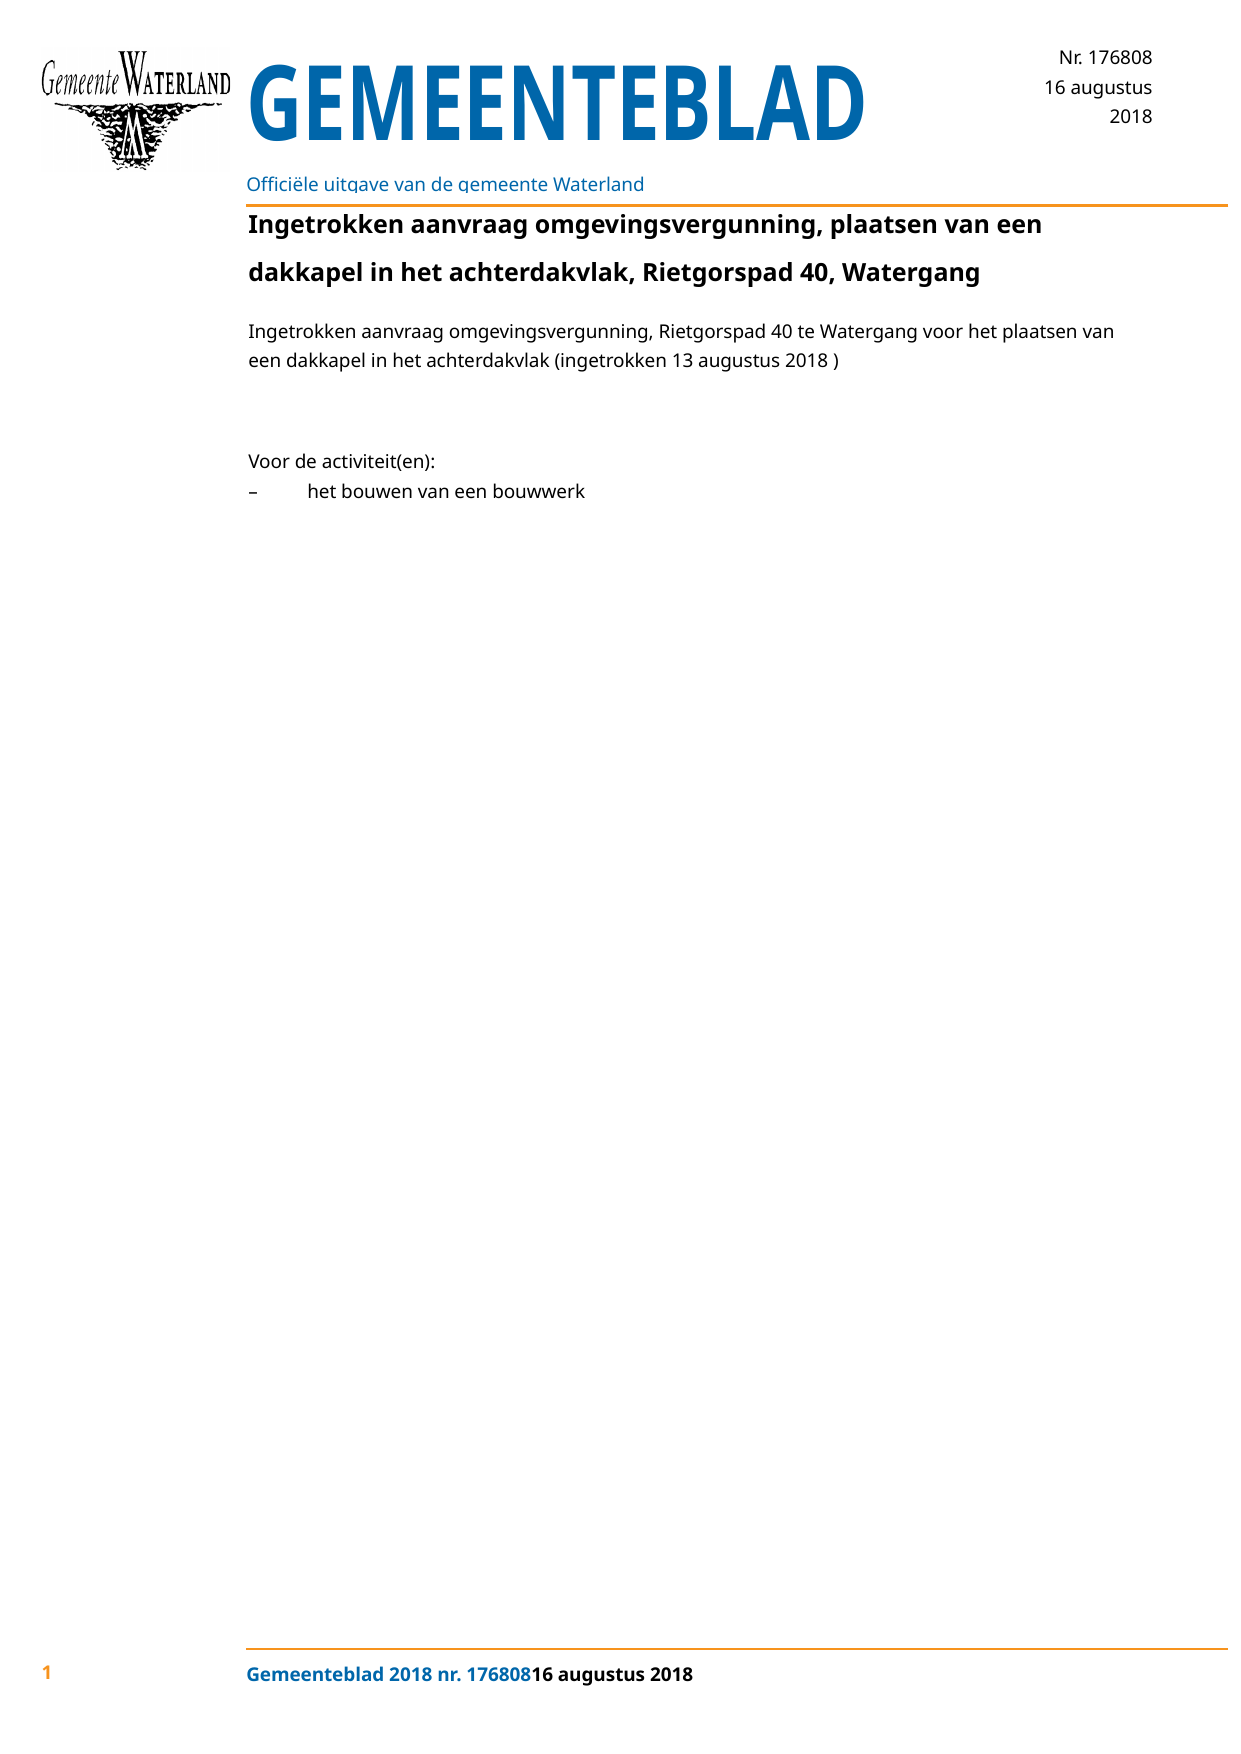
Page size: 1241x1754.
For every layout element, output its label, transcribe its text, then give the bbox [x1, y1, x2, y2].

text Ingetrokken aanvraag omgevingsvergunning, Rietgorspad 40 te Watergang voor het plaatsen van een dakkapel in het achterdakvlak (ingetrokken 13 augustus 2018 ) [248, 318, 1152, 373]
picture [41, 47, 231, 172]
text Voor de activiteit(en): [248, 448, 1152, 474]
text Ingetrokken aanvraag omgevingsvergunning, plaatsen van een dakkapel in het achterdakvlak, Rietgorspad 40, Watergang [248, 207, 1152, 288]
list het bouwen van een bouwwerk [248, 478, 1152, 504]
